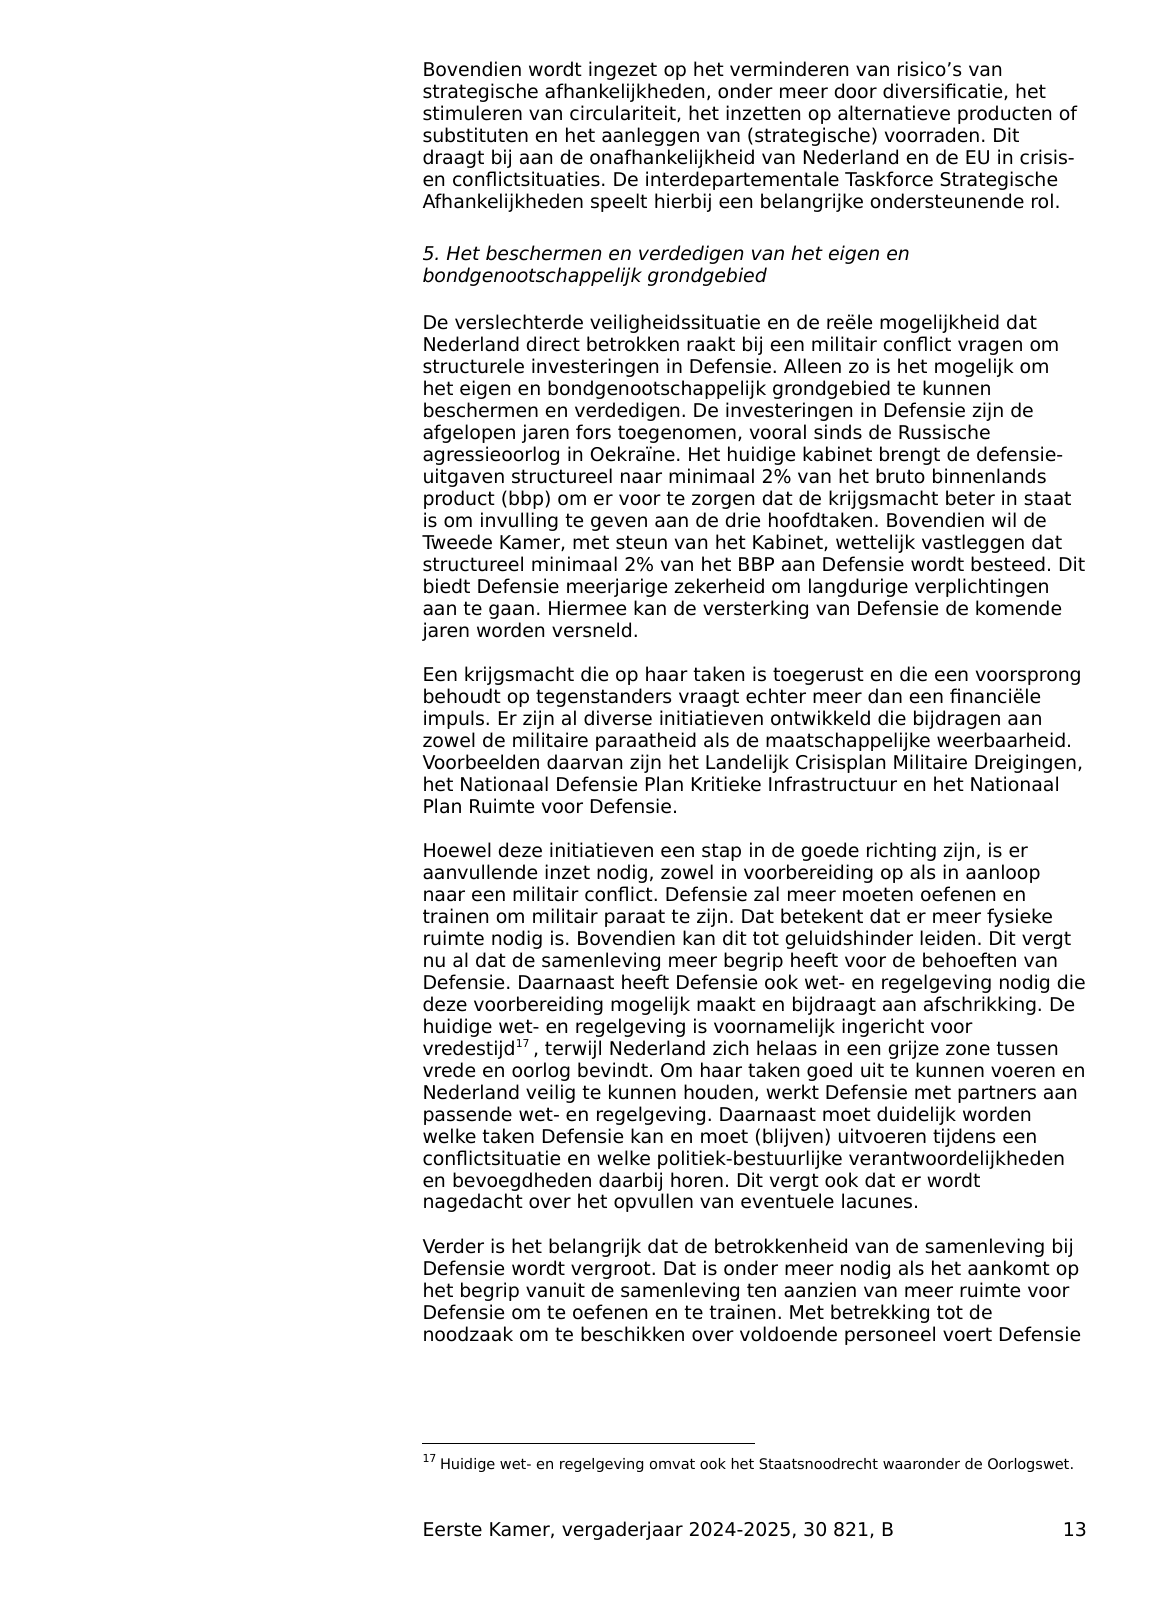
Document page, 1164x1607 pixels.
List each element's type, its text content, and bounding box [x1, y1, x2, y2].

text Een krijgsmacht die op haar taken is toegerust en die een voorsprong behoudt op tegenstanders vraagt echter meer dan een financiële impuls. Er zijn al diverse initiatieven ontwikkeld die bijdragen aan zowel de militaire paraatheid als de maatschappelijke weerbaarheid. Voorbeelden daarvan zijn het Landelijk Crisisplan Militaire Dreigingen, het Nationaal Defensie Plan Kritieke Infrastructuur en het Nationaal Plan Ruimte voor Defensie. [422, 664, 1087, 818]
subtitle 5. Het beschermen en verdedigen van het eigen en bondgenootschappelijk grondgebied [422, 243, 1087, 287]
text Verder is het belangrijk dat de betrokkenheid van de samenleving bij Defensie wordt vergroot. Dat is onder meer nodig als het aankomt op het begrip vanuit de samenleving ten aanzien van meer ruimte voor Defensie om te oefenen en te trainen. Met betrekking tot de noodzaak om te beschikken over voldoende personeel voert Defensie [422, 1236, 1087, 1367]
text De verslechterde veiligheidssituatie en de reële mogelijkheid dat Nederland direct betrokken raakt bij een militair conflict vragen om structurele investeringen in Defensie. Alleen zo is het mogelijk om het eigen en bondgenootschappelijk grondgebied te kunnen beschermen en verdedigen. De investeringen in Defensie zijn de afgelopen jaren fors toegenomen, vooral sinds de Russische agressieoorlog in Oekraïne. Het huidige kabinet brengt de defensie-uitgaven structureel naar minimaal 2% van het bruto binnenlands product (bbp) om er voor te zorgen dat de krijgsmacht beter in staat is om invulling te geven aan de drie hoofdtaken. Bovendien wil de Tweede Kamer, met steun van het Kabinet, wettelijk vastleggen dat structureel minimaal 2% van het BBP aan Defensie wordt besteed. Dit biedt Defensie meerjarige zekerheid om langdurige verplichtingen aan te gaan. Hiermee kan de versterking van Defensie de komende jaren worden versneld. [422, 312, 1087, 642]
text Bovendien wordt ingezet op het verminderen van risico’s van strategische afhankelijkheden, onder meer door diversificatie, het stimuleren van circulariteit, het inzetten op alternatieve producten of substituten en het aanleggen van (strategische) voorraden. Dit draagt bij aan de onafhankelijkheid van Nederland en de EU in crisis- en conflictsituaties. De interdepartementale Taskforce Strategische Afhankelijkheden speelt hierbij een belangrijke ondersteunende rol. [422, 59, 1087, 213]
text Huidige wet- en regelgeving omvat ook het Staatsnoodrecht waaronder de Oorlogswet. [422, 1452, 1087, 1474]
text Hoewel deze initiatieven een stap in de goede richting zijn, is er aanvullende inzet nodig, zowel in voorbereiding op als in aanloop naar een militair conflict. Defensie zal meer moeten oefenen en trainen om militair paraat te zijn. Dat betekent dat er meer fysieke ruimte nodig is. Bovendien kan dit tot geluidshinder leiden. Dit vergt nu al dat de samenleving meer begrip heeft voor de behoeften van Defensie. Daarnaast heeft Defensie ook wet- en regelgeving nodig die deze voorbereiding mogelijk maakt en bijdraagt aan afschrikking. De huidige wet- en regelgeving is voornamelijk ingericht voor vredestijd, terwijl Nederland zich helaas in een grijze zone tussen vrede en oorlog bevindt. Om haar taken goed uit te kunnen voeren en Nederland veilig te kunnen houden, werkt Defensie met partners aan passende wet- en regelgeving. Daarnaast moet duidelijk worden welke taken Defensie kan en moet (blijven) uitvoeren tijdens een conflictsituatie en welke politiek-bestuurlijke verantwoordelijkheden en bevoegdheden daarbij horen. Dit vergt ook dat er wordt nagedacht over het opvullen van eventuele lacunes. [422, 840, 1087, 1213]
